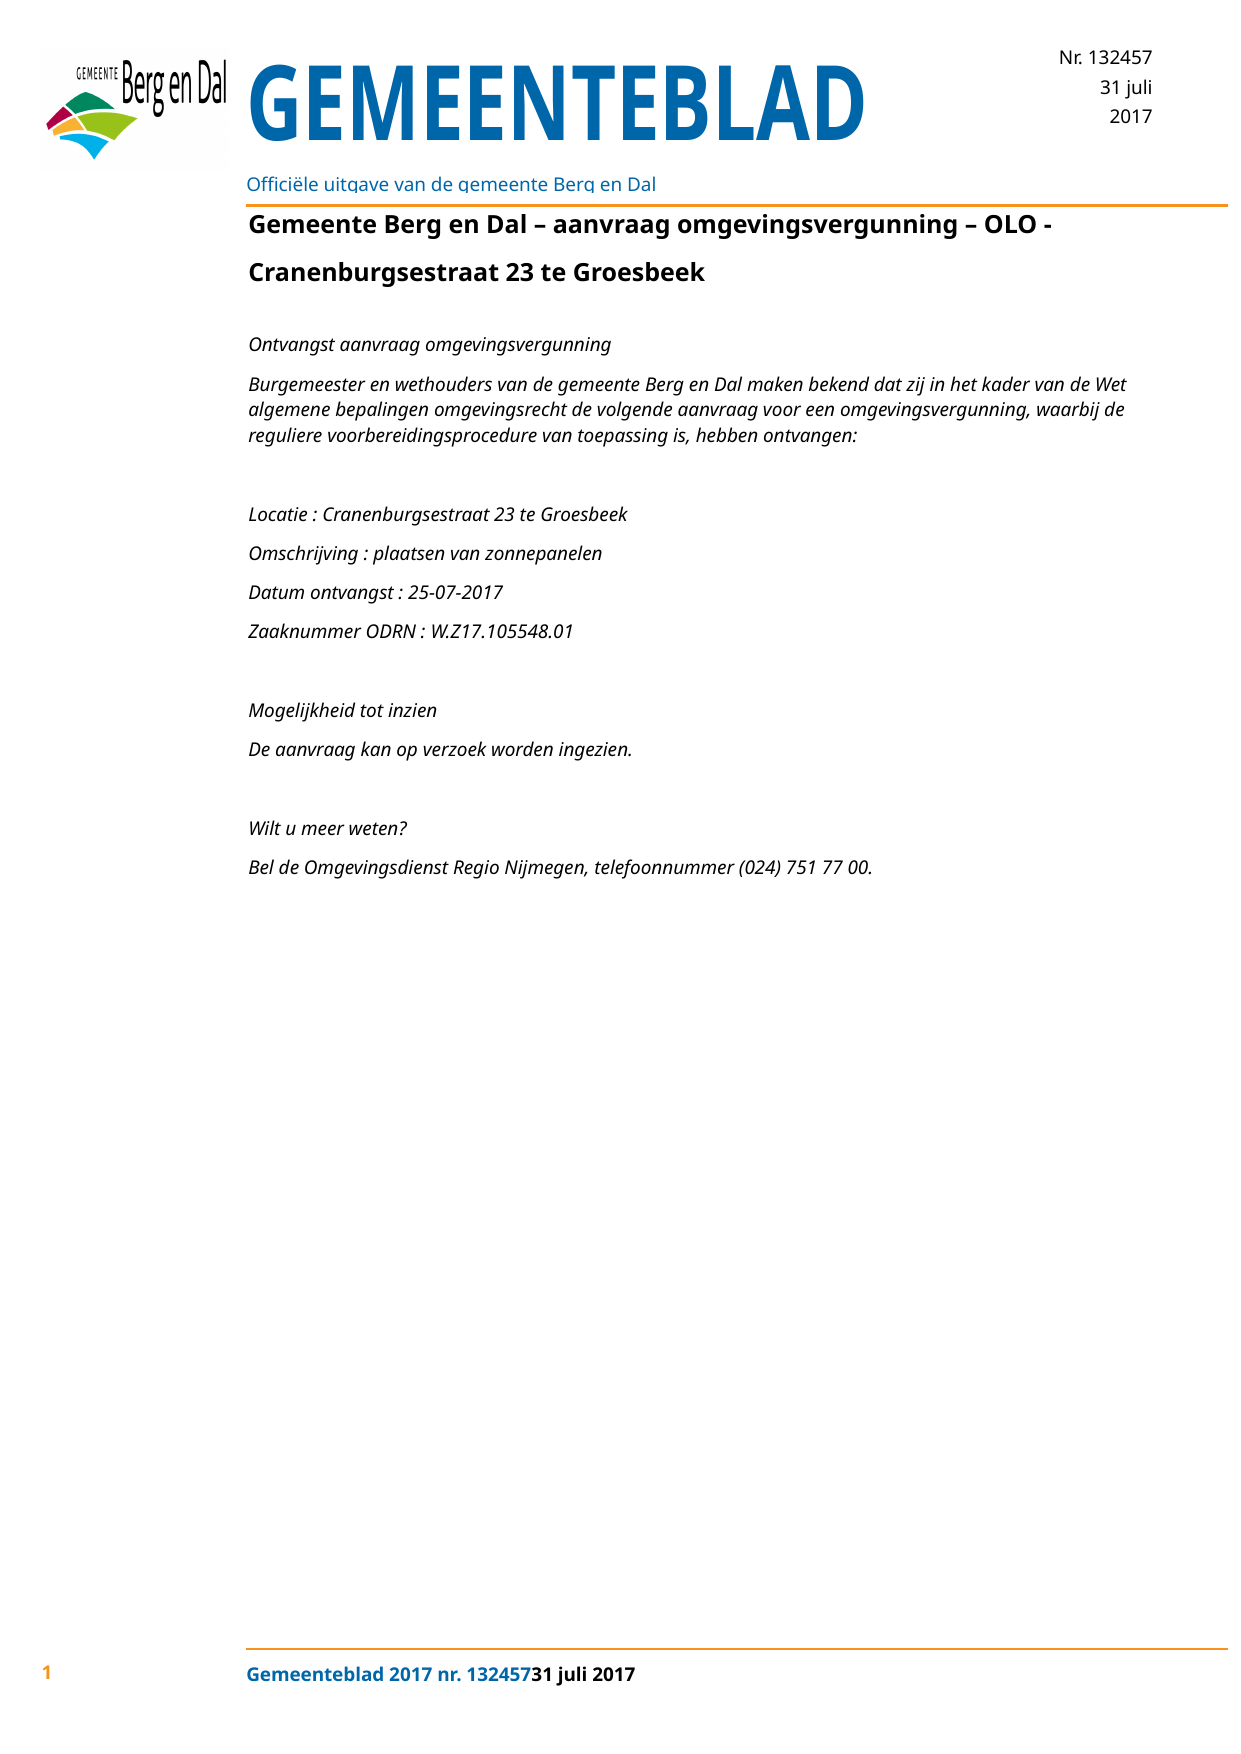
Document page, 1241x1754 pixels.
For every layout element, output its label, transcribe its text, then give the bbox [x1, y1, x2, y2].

text Datum ontvangst : 25-07-2017 [248, 579, 1152, 605]
text Omschrijving : plaatsen van zonnepanelen [248, 540, 1152, 566]
picture [41, 47, 231, 172]
text Bel de Omgevingsdienst Regio Nijmegen, telefoonnummer (024) 751 77 00. [248, 854, 1152, 880]
text Burgemeester en wethouders van de gemeente Berg en Dal maken bekend dat zij in het kader van de Wet algemene bepalingen omgevingsrecht de volgende aanvraag voor een omgevingsvergunning, waarbij de reguliere voorbereidingsprocedure van toepassing is, hebben ontvangen: [248, 371, 1152, 448]
text Mogelijkheid tot inzien [248, 697, 1152, 723]
text Zaaknummer ODRN : W.Z17.105548.01 [248, 618, 1152, 644]
text Ontvangst aanvraag omgevingsvergunning [248, 331, 1152, 357]
text Locatie : Cranenburgsestraat 23 te Groesbeek [248, 501, 1152, 526]
text Wilt u meer weten? [248, 815, 1152, 841]
text Gemeente Berg en Dal – aanvraag omgevingsvergunning – OLO - Cranenburgsestraat 23 te Groesbeek [248, 207, 1152, 288]
text De aanvraag kan op verzoek worden ingezien. [248, 736, 1152, 762]
